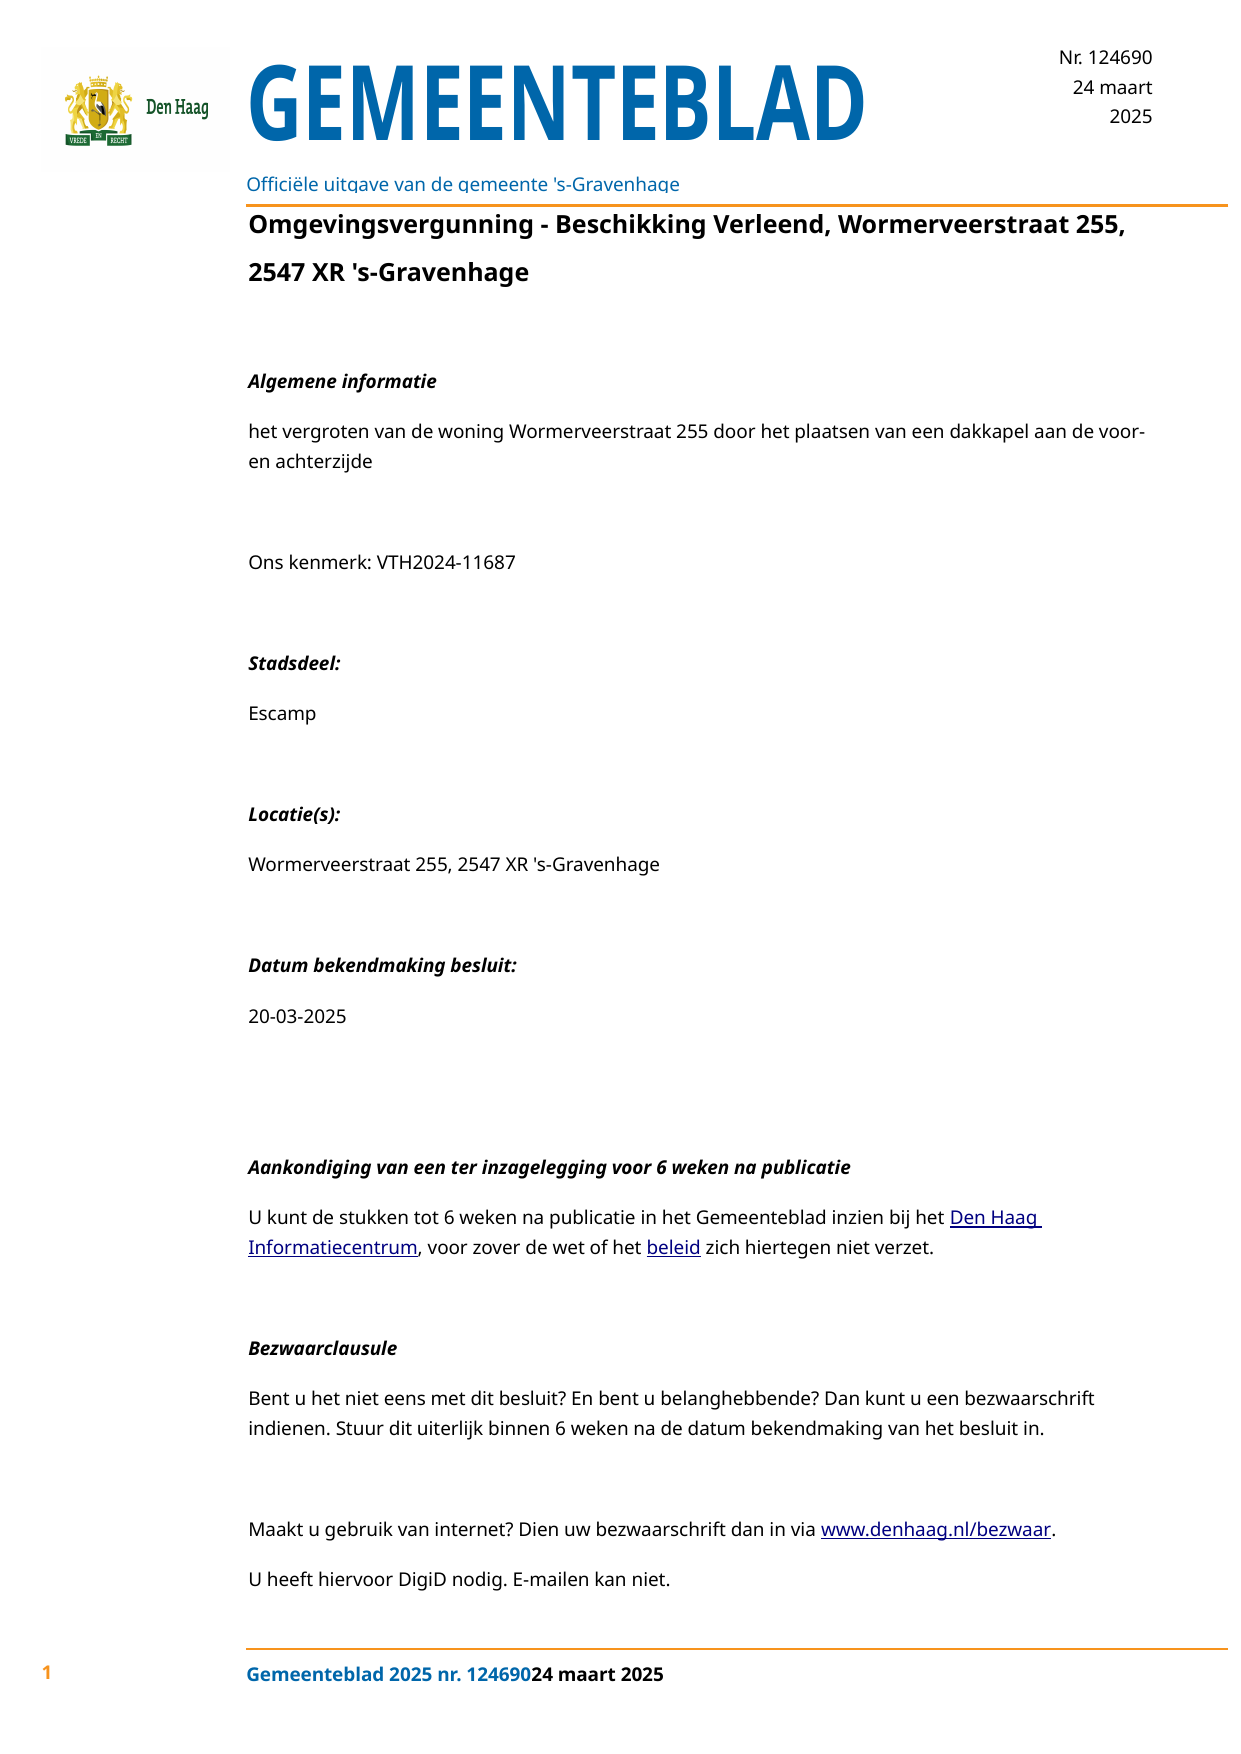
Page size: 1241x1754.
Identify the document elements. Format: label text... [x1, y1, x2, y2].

text Wormerveerstraat 255, 2547 XR 's-Gravenhage [248, 852, 1152, 877]
text Stadsdeel: [248, 650, 1152, 676]
text Maakt u gebruik van internet? Dien uw bezwaarschrift dan in via www.denhaag.nl/bezwaar. [248, 1516, 1152, 1542]
text U kunt de stukken tot 6 weken na publicatie in het Gemeenteblad inzien bij het Den Haag Informatiecentrum, voor zover de wet of het beleid zich hiertegen niet verzet. [248, 1204, 1152, 1260]
text Locatie(s): [248, 801, 1152, 827]
text Omgevingsvergunning - Beschikking Verleend, Wormerveerstraat 255, 2547 XR 's-Gravenhage [248, 207, 1152, 288]
text Bent u het niet eens met dit besluit? En bent u belanghebbende? Dan kunt u een bezwaarschrift indienen. Stuur dit uiterlijk binnen 6 weken na de datum bekendmaking van het besluit in. [248, 1385, 1152, 1441]
text Aankondiging van een ter inzagelegging voor 6 weken na publicatie [248, 1154, 1152, 1180]
text het vergroten van de woning Wormerveerstraat 255 door het plaatsen van een dakkapel aan de voor- en achterzijde [248, 419, 1152, 474]
text Escamp [248, 700, 1152, 726]
text Algemene informatie [248, 368, 1152, 394]
text Datum bekendmaking besluit: [248, 952, 1152, 978]
text 20-03-2025 [248, 1003, 1152, 1029]
picture [41, 47, 231, 172]
text U heeft hiervoor DigiD nodig. E-mailen kan niet. [248, 1566, 1152, 1592]
text Bezwaarclausule [248, 1335, 1152, 1361]
text Ons kenmerk: VTH2024-11687 [248, 549, 1152, 575]
